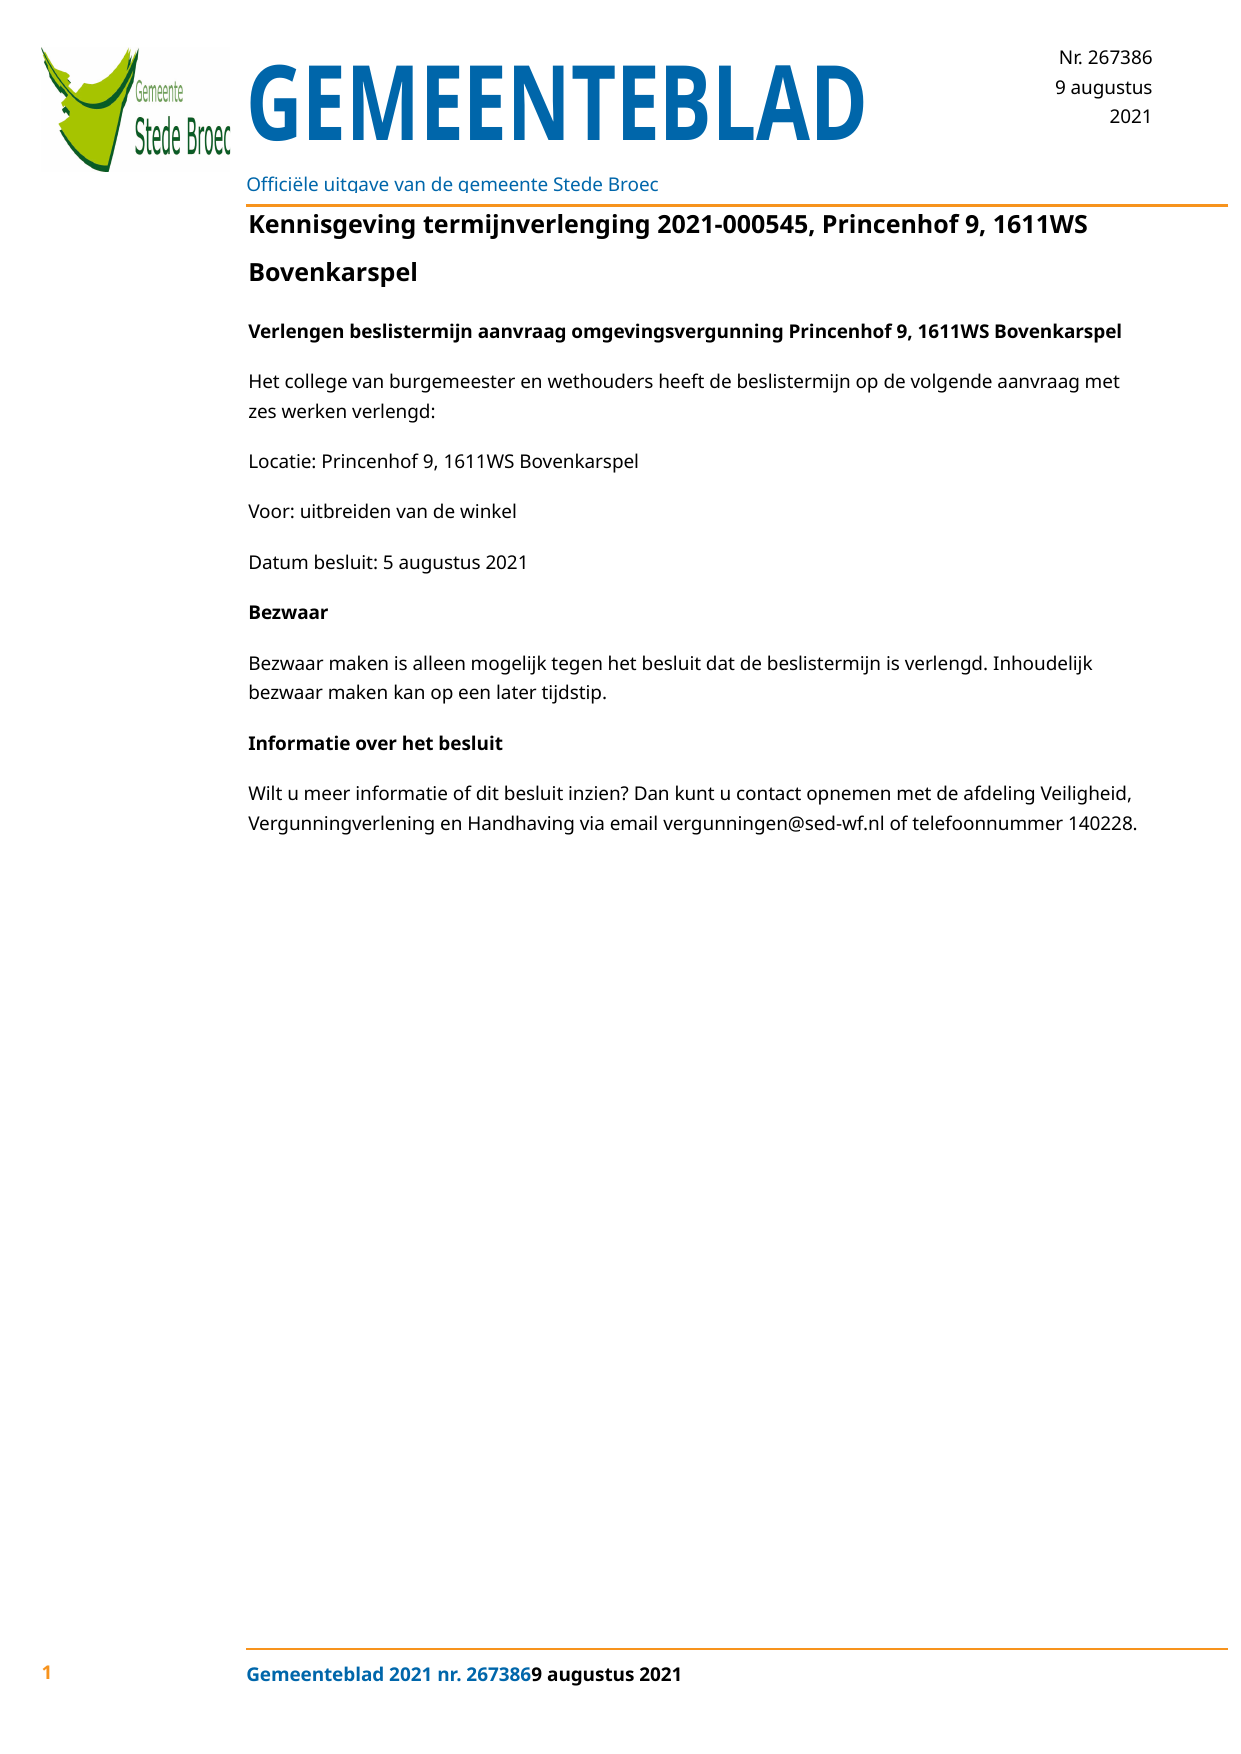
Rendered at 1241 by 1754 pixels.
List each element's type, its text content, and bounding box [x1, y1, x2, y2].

text Verlengen beslistermijn aanvraag omgevingsvergunning Princenhof 9, 1611WS Bovenkarspel [248, 318, 1152, 344]
text Informatie over het besluit [248, 730, 1152, 756]
text Het college van burgemeester en wethouders heeft de beslistermijn op de volgende aanvraag met zes werken verlengd: [248, 368, 1152, 424]
text Voor: uitbreiden van de winkel [248, 499, 1152, 524]
text Kennisgeving termijnverlenging 2021-000545, Princenhof 9, 1611WS Bovenkarspel [248, 207, 1152, 288]
text Wilt u meer informatie of dit besluit inzien? Dan kunt u contact opnemen met de afdeling Veiligheid, Vergunningverlening en Handhaving via email vergunningen@sed-wf.nl of telefoonnummer 140228. [248, 780, 1152, 836]
text Bezwaar maken is alleen mogelijk tegen het besluit dat de beslistermijn is verlengd. Inhoudelijk bezwaar maken kan op een later tijdstip. [248, 650, 1152, 705]
text Locatie: Princenhof 9, 1611WS Bovenkarspel [248, 448, 1152, 474]
text Datum besluit: 5 augustus 2021 [248, 549, 1152, 575]
text Bezwaar [248, 599, 1152, 625]
picture [41, 47, 231, 172]
